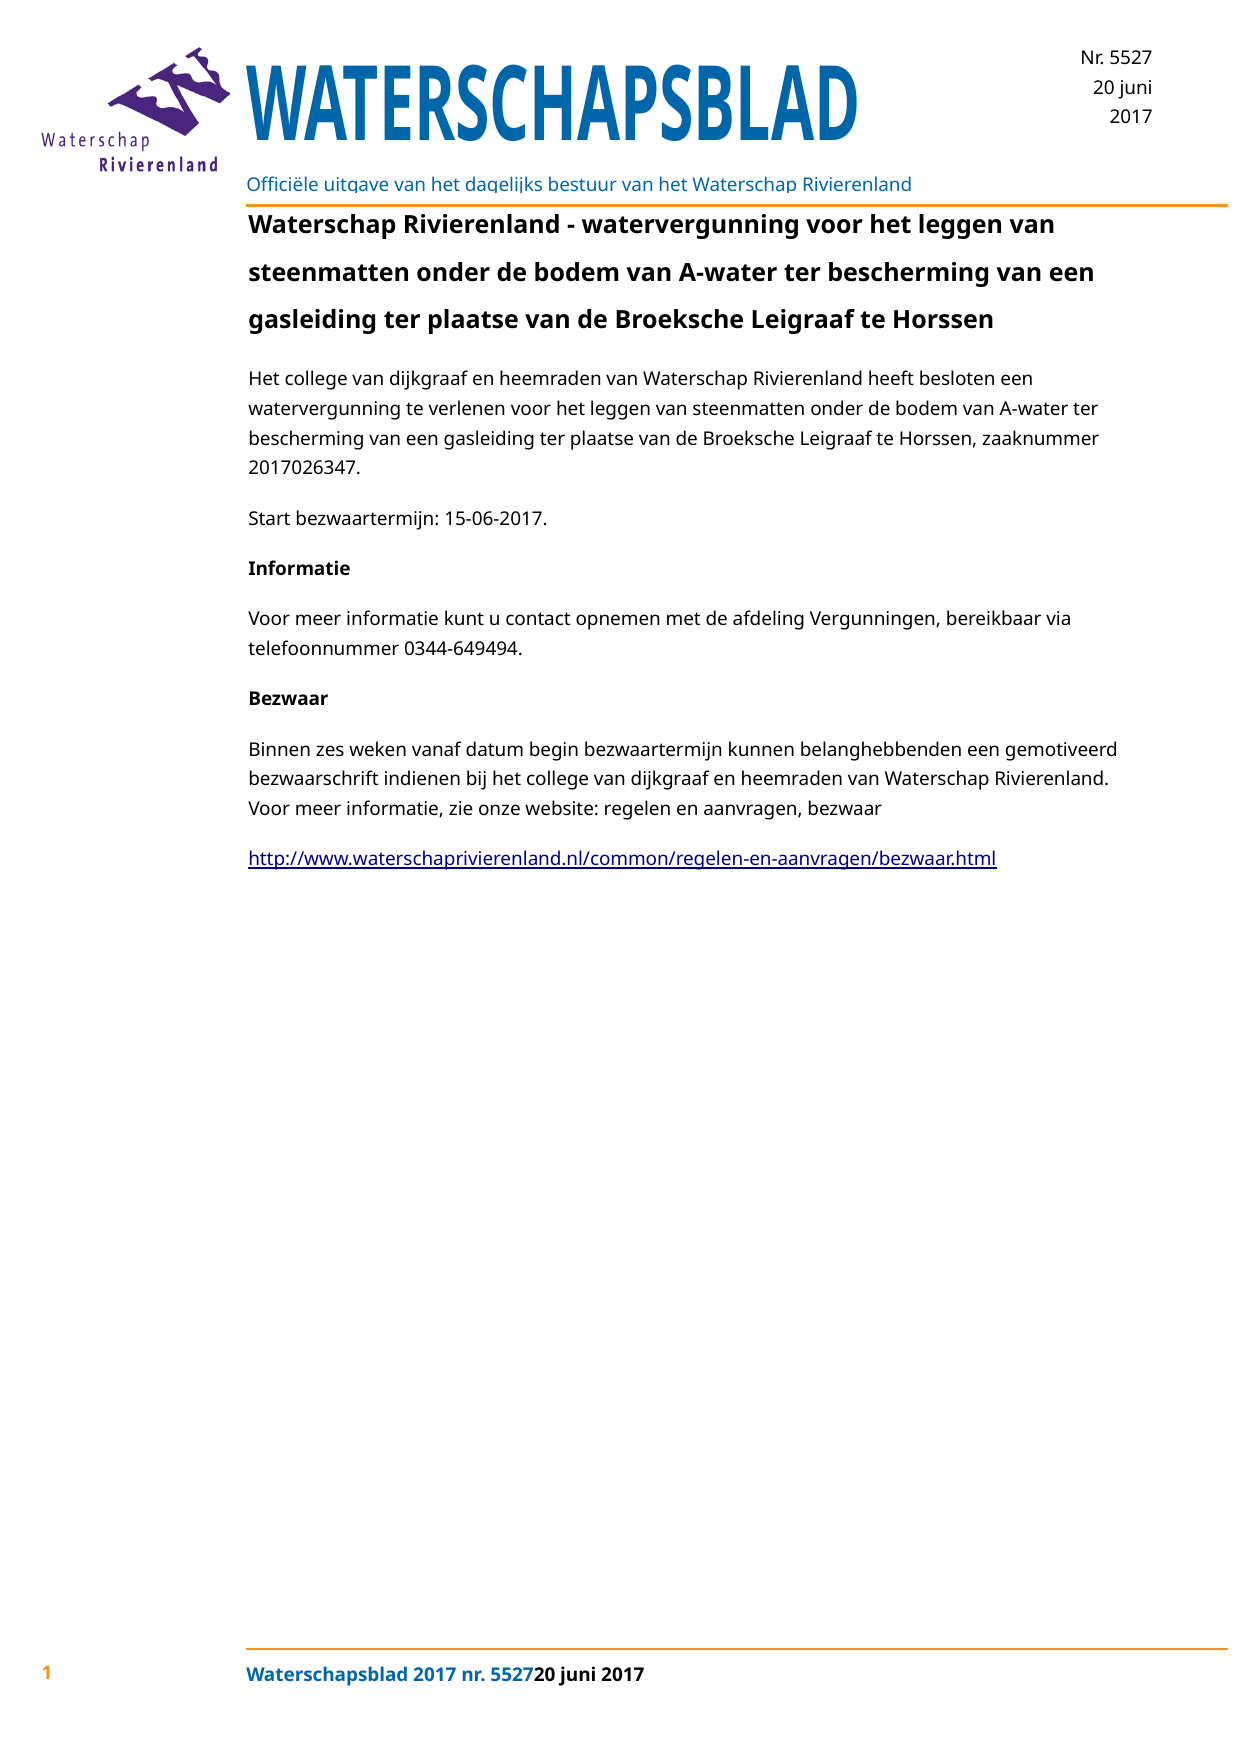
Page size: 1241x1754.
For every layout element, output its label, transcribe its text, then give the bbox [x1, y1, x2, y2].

picture [41, 47, 231, 172]
text Start bezwaartermijn: 15-06-2017. [248, 505, 1152, 530]
text Informatie [248, 555, 1152, 581]
text Waterschap Rivierenland - watervergunning voor het leggen van steenmatten onder de bodem van A-water ter bescherming van een gasleiding ter plaatse van de Broeksche Leigraaf te Horssen [248, 207, 1152, 336]
text Het college van dijkgraaf en heemraden van Waterschap Rivierenland heeft besloten een watervergunning te verlenen voor het leggen van steenmatten onder de bodem van A-water ter bescherming van een gasleiding ter plaatse van de Broeksche Leigraaf te Horssen, zaaknummer 2017026347. [248, 366, 1152, 480]
text Binnen zes weken vanaf datum begin bezwaartermijn kunnen belanghebbenden een gemotiveerd bezwaarschrift indienen bij het college van dijkgraaf en heemraden van Waterschap Rivierenland. Voor meer informatie, zie onze website: regelen en aanvragen, bezwaar [248, 736, 1152, 821]
text Bezwaar [248, 686, 1152, 711]
text Voor meer informatie kunt u contact opnemen met de afdeling Vergunningen, bereikbaar via telefoonnummer 0344-649494. [248, 606, 1152, 661]
text http://www.waterschaprivierenland.nl/common/regelen-en-aanvragen/bezwaar.html [248, 846, 1152, 871]
